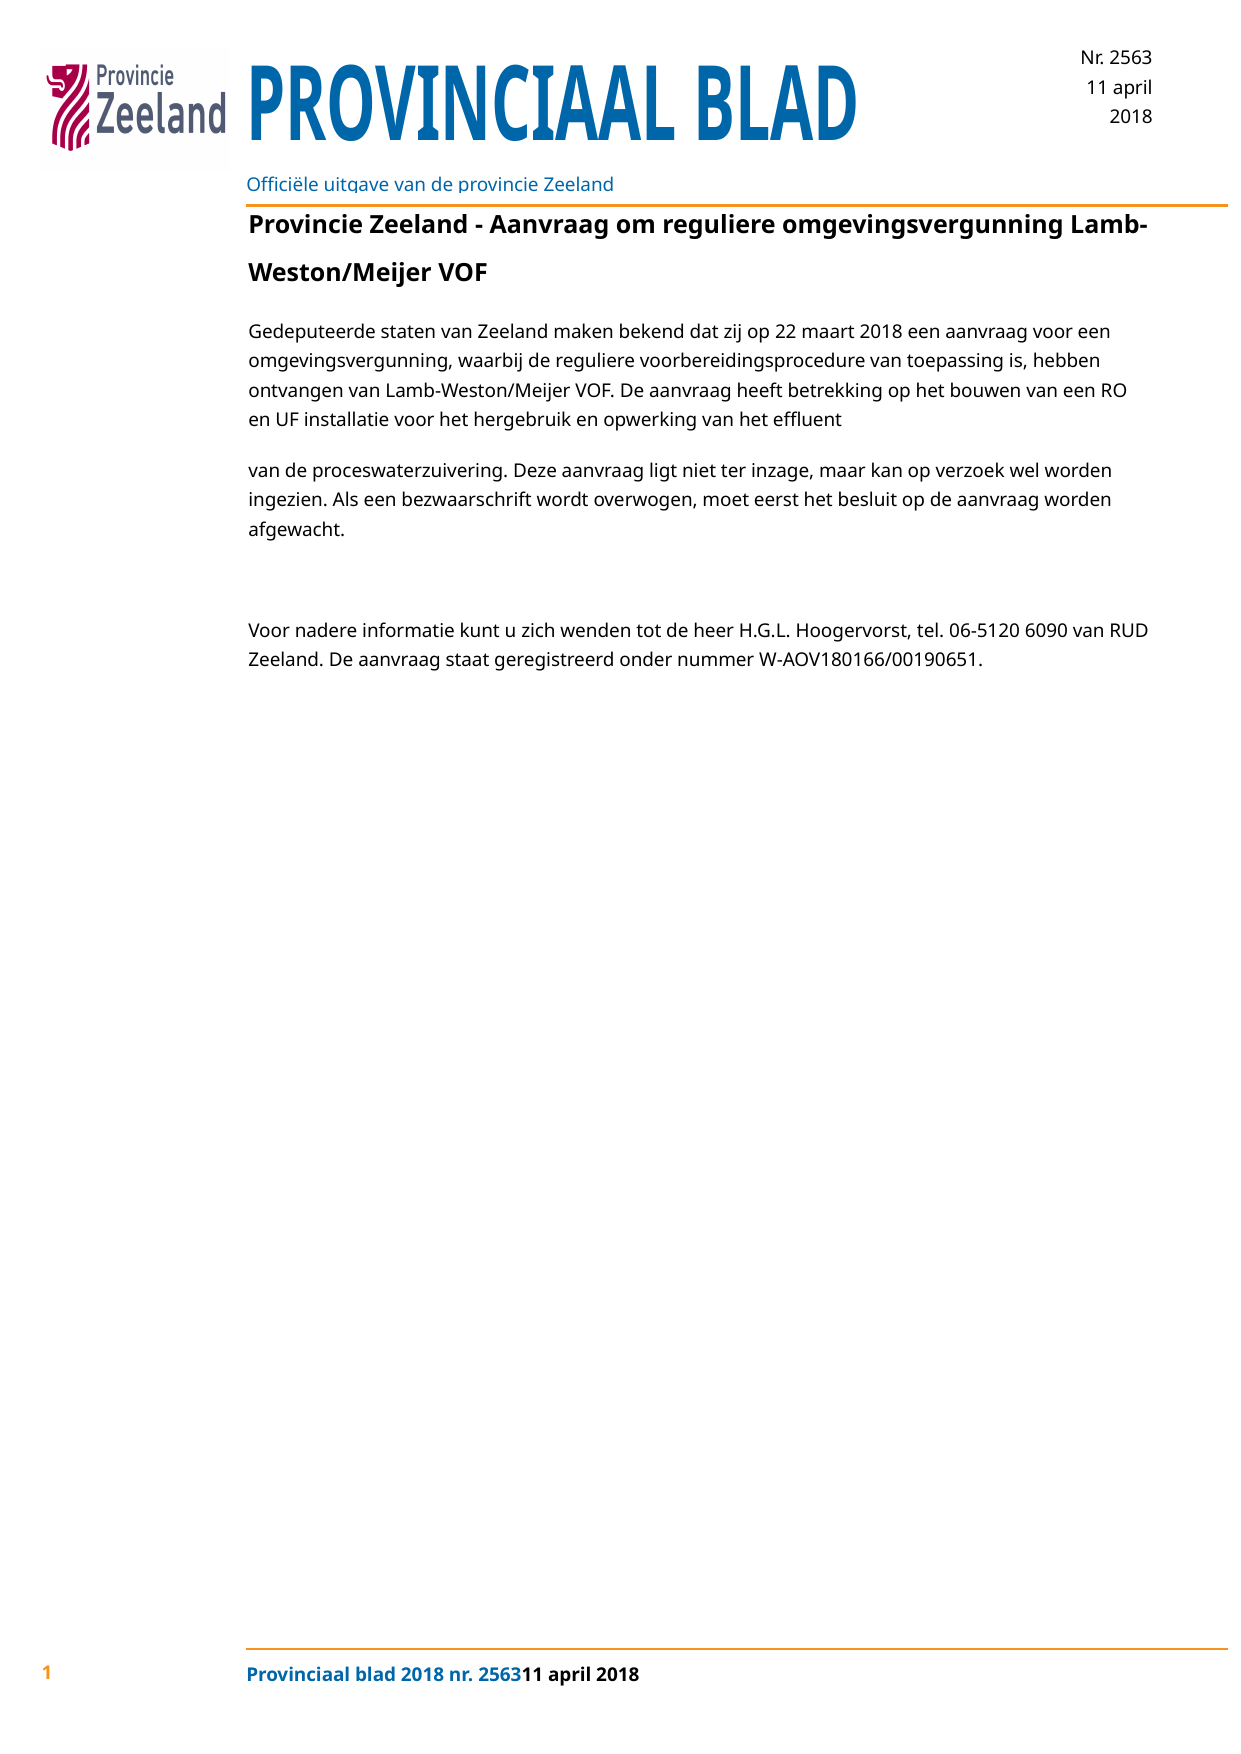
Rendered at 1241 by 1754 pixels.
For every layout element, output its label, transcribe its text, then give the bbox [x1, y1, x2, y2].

text Voor nadere informatie kunt u zich wenden tot de heer H.G.L. Hoogervorst, tel. 06-5120 6090 van RUD Zeeland. De aanvraag staat geregistreerd onder nummer W-AOV180166/00190651. [248, 617, 1152, 672]
text van de proceswaterzuivering. Deze aanvraag ligt niet ter inzage, maar kan op verzoek wel worden ingezien. Als een bezwaarschrift wordt overwogen, moet eerst het besluit op de aanvraag worden afgewacht. [248, 457, 1152, 542]
text Gedeputeerde staten van Zeeland maken bekend dat zij op 22 maart 2018 een aanvraag voor een omgevingsvergunning, waarbij de reguliere voorbereidingsprocedure van toepassing is, hebben ontvangen van Lamb-Weston/Meijer VOF. De aanvraag heeft betrekking op het bouwen van een RO en UF installatie voor het hergebruik en opwerking van het effluent [248, 318, 1152, 432]
picture [41, 47, 231, 172]
text Provincie Zeeland - Aanvraag om reguliere omgevingsvergunning Lamb-Weston/Meijer VOF [248, 207, 1152, 288]
